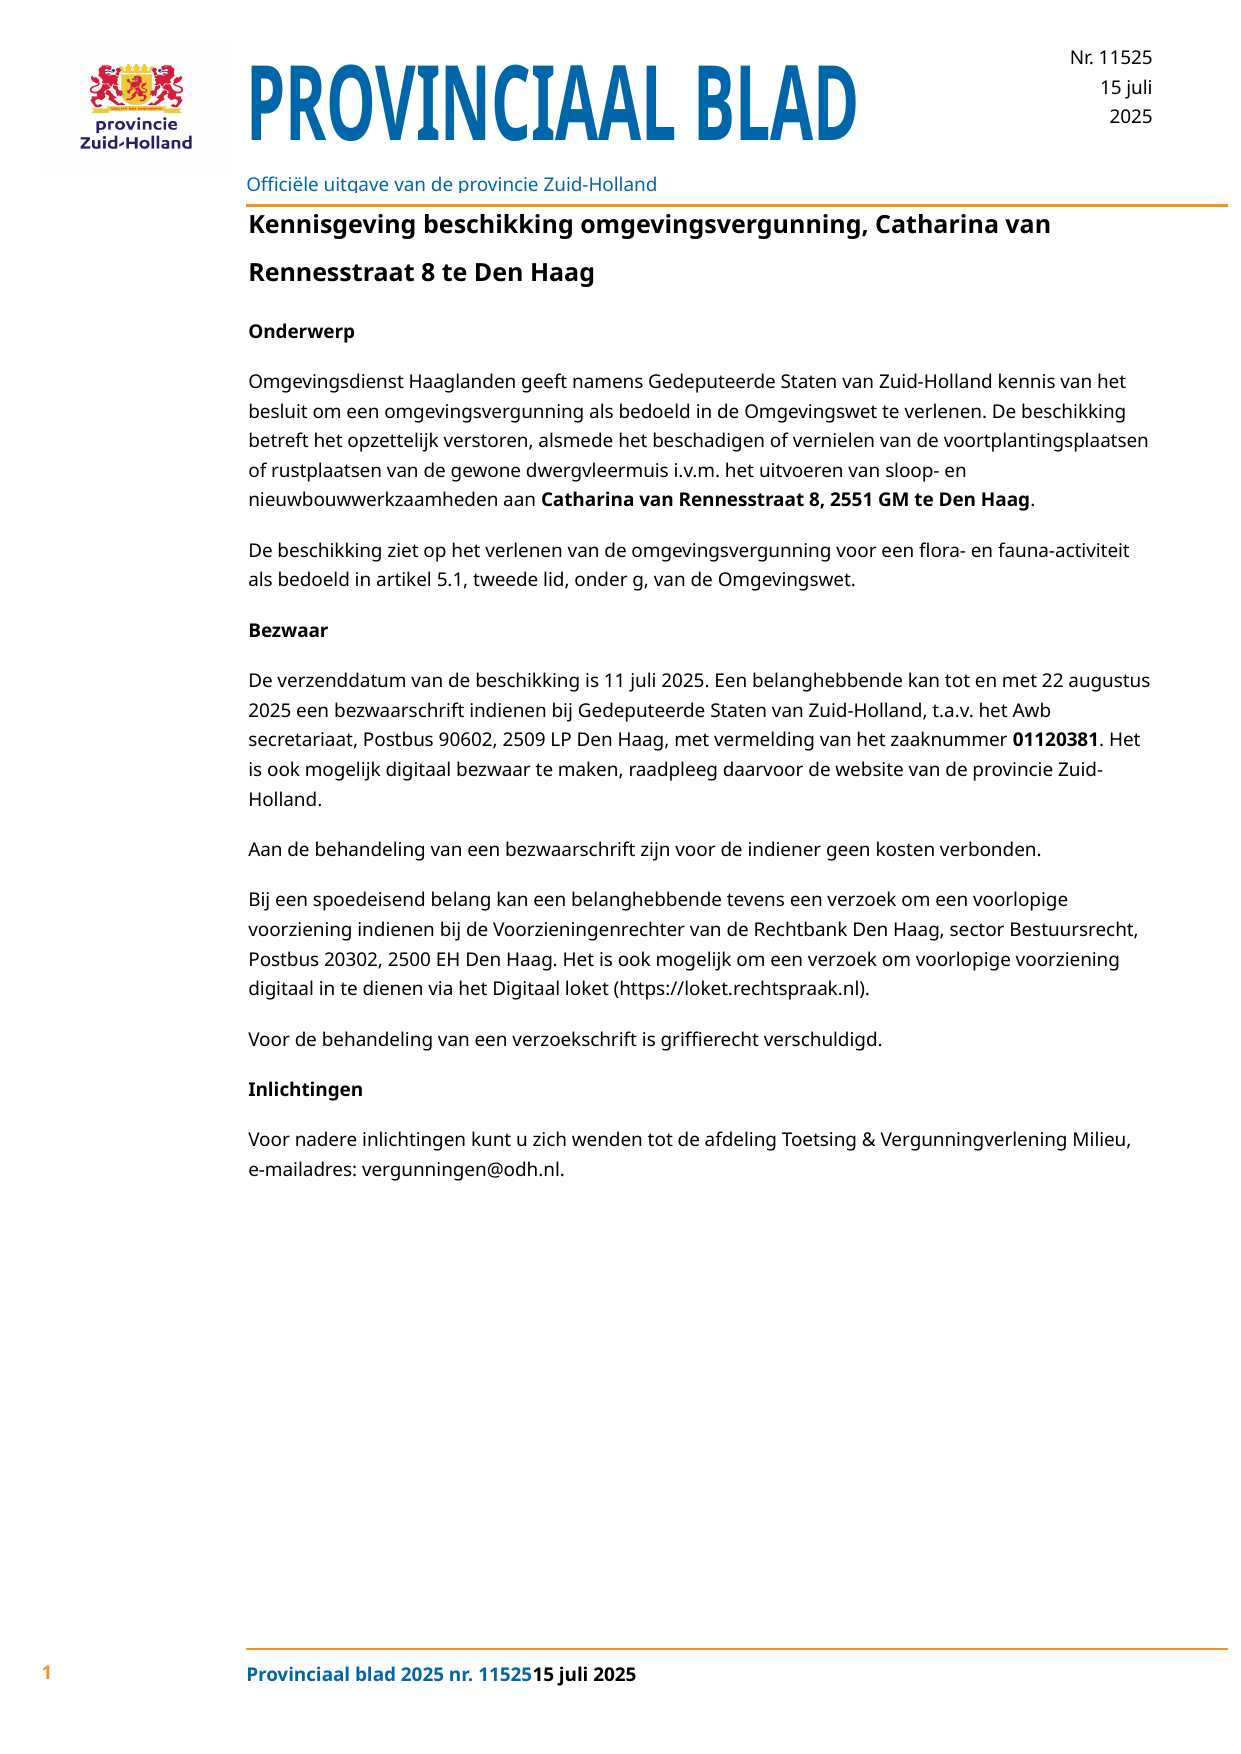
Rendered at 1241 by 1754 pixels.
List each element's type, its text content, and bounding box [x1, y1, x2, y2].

picture [41, 47, 231, 172]
text Bij een spoedeisend belang kan een belanghebbende tevens een verzoek om een voorlopige voorziening indienen bij de Voorzieningenrechter van de Rechtbank Den Haag, sector Bestuursrecht, Postbus 20302, 2500 EH Den Haag. Het is ook mogelijk om een verzoek om voorlopige voorziening digitaal in te dienen via het Digitaal loket (https://loket.rechtspraak.nl). [248, 887, 1152, 1001]
text Omgevingsdienst Haaglanden geeft namens Gedeputeerde Staten van Zuid-Holland kennis van het besluit om een omgevingsvergunning als bedoeld in de Omgevingswet te verlenen. De beschikking betreft het opzettelijk verstoren, alsmede het beschadigen of vernielen van de voortplantingsplaatsen of rustplaatsen van de gewone dwergvleermuis i.v.m. het uitvoeren van sloop- en nieuwbouwwerkzaamheden aan Catharina van Rennesstraat 8, 2551 GM te Den Haag. [248, 368, 1152, 512]
text Voor nadere inlichtingen kunt u zich wenden tot de afdeling Toetsing & Vergunningverlening Milieu, e-mailadres: vergunningen@odh.nl. [248, 1127, 1152, 1182]
text Voor de behandeling van een verzoekschrift is griffierecht verschuldigd. [248, 1026, 1152, 1052]
text Kennisgeving beschikking omgevingsvergunning, Catharina van Rennesstraat 8 te Den Haag [248, 207, 1152, 288]
text Onderwerp [248, 318, 1152, 344]
text De verzenddatum van de beschikking is 11 juli 2025. Een belanghebbende kan tot en met 22 augustus 2025 een bezwaarschrift indienen bij Gedeputeerde Staten van Zuid-Holland, t.a.v. het Awb secretariaat, Postbus 90602, 2509 LP Den Haag, met vermelding van het zaaknummer 01120381. Het is ook mogelijk digitaal bezwaar te maken, raadpleeg daarvoor de website van de provincie Zuid-Holland. [248, 667, 1152, 812]
text De beschikking ziet op het verlenen van de omgevingsvergunning voor een flora- en fauna-activiteit als bedoeld in artikel 5.1, tweede lid, onder g, van de Omgevingswet. [248, 537, 1152, 592]
text Bezwaar [248, 617, 1152, 643]
text Inlichtingen [248, 1076, 1152, 1102]
text Aan de behandeling van een bezwaarschrift zijn voor de indiener geen kosten verbonden. [248, 836, 1152, 862]
